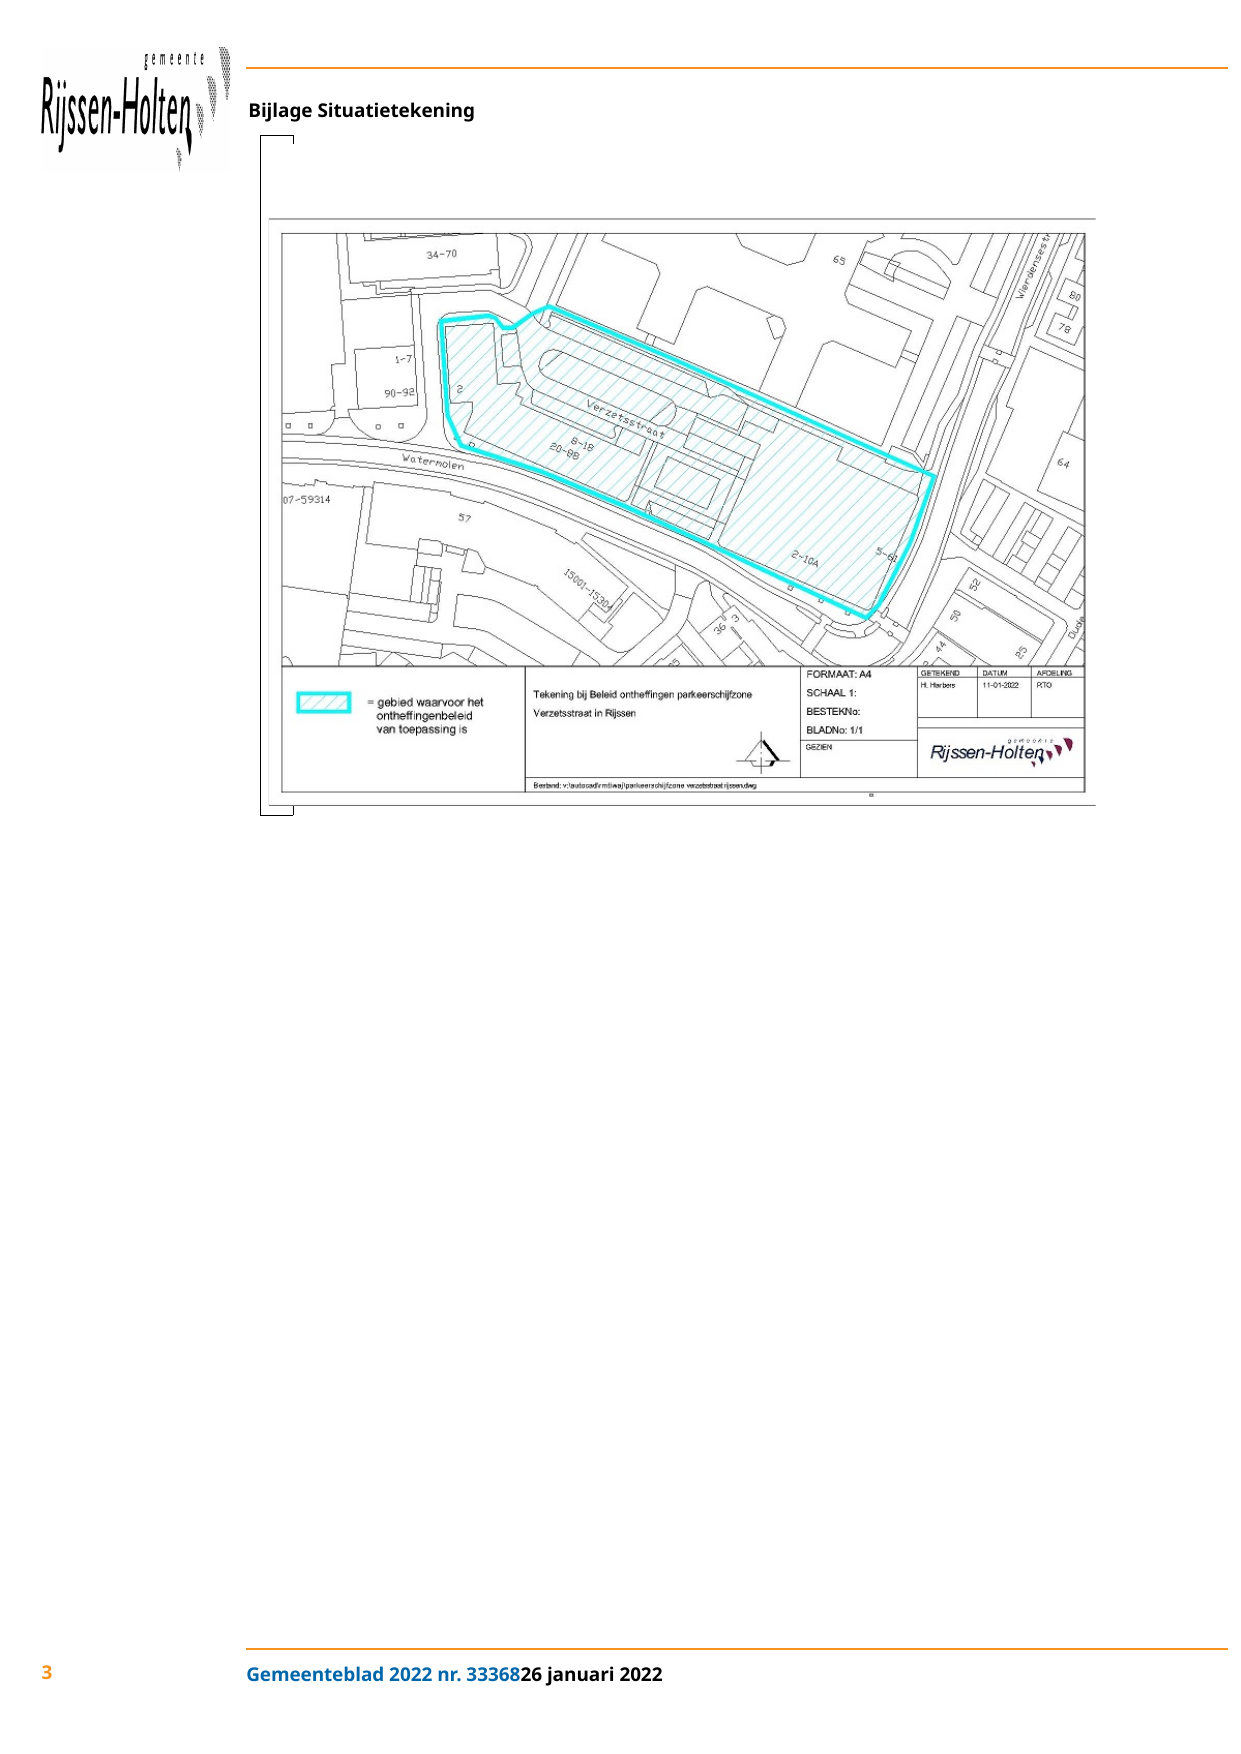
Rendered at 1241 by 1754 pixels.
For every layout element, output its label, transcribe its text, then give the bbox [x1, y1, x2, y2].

picture [268, 144, 1096, 806]
picture [41, 47, 231, 172]
text Bijlage Situatietekening [248, 95, 1152, 123]
